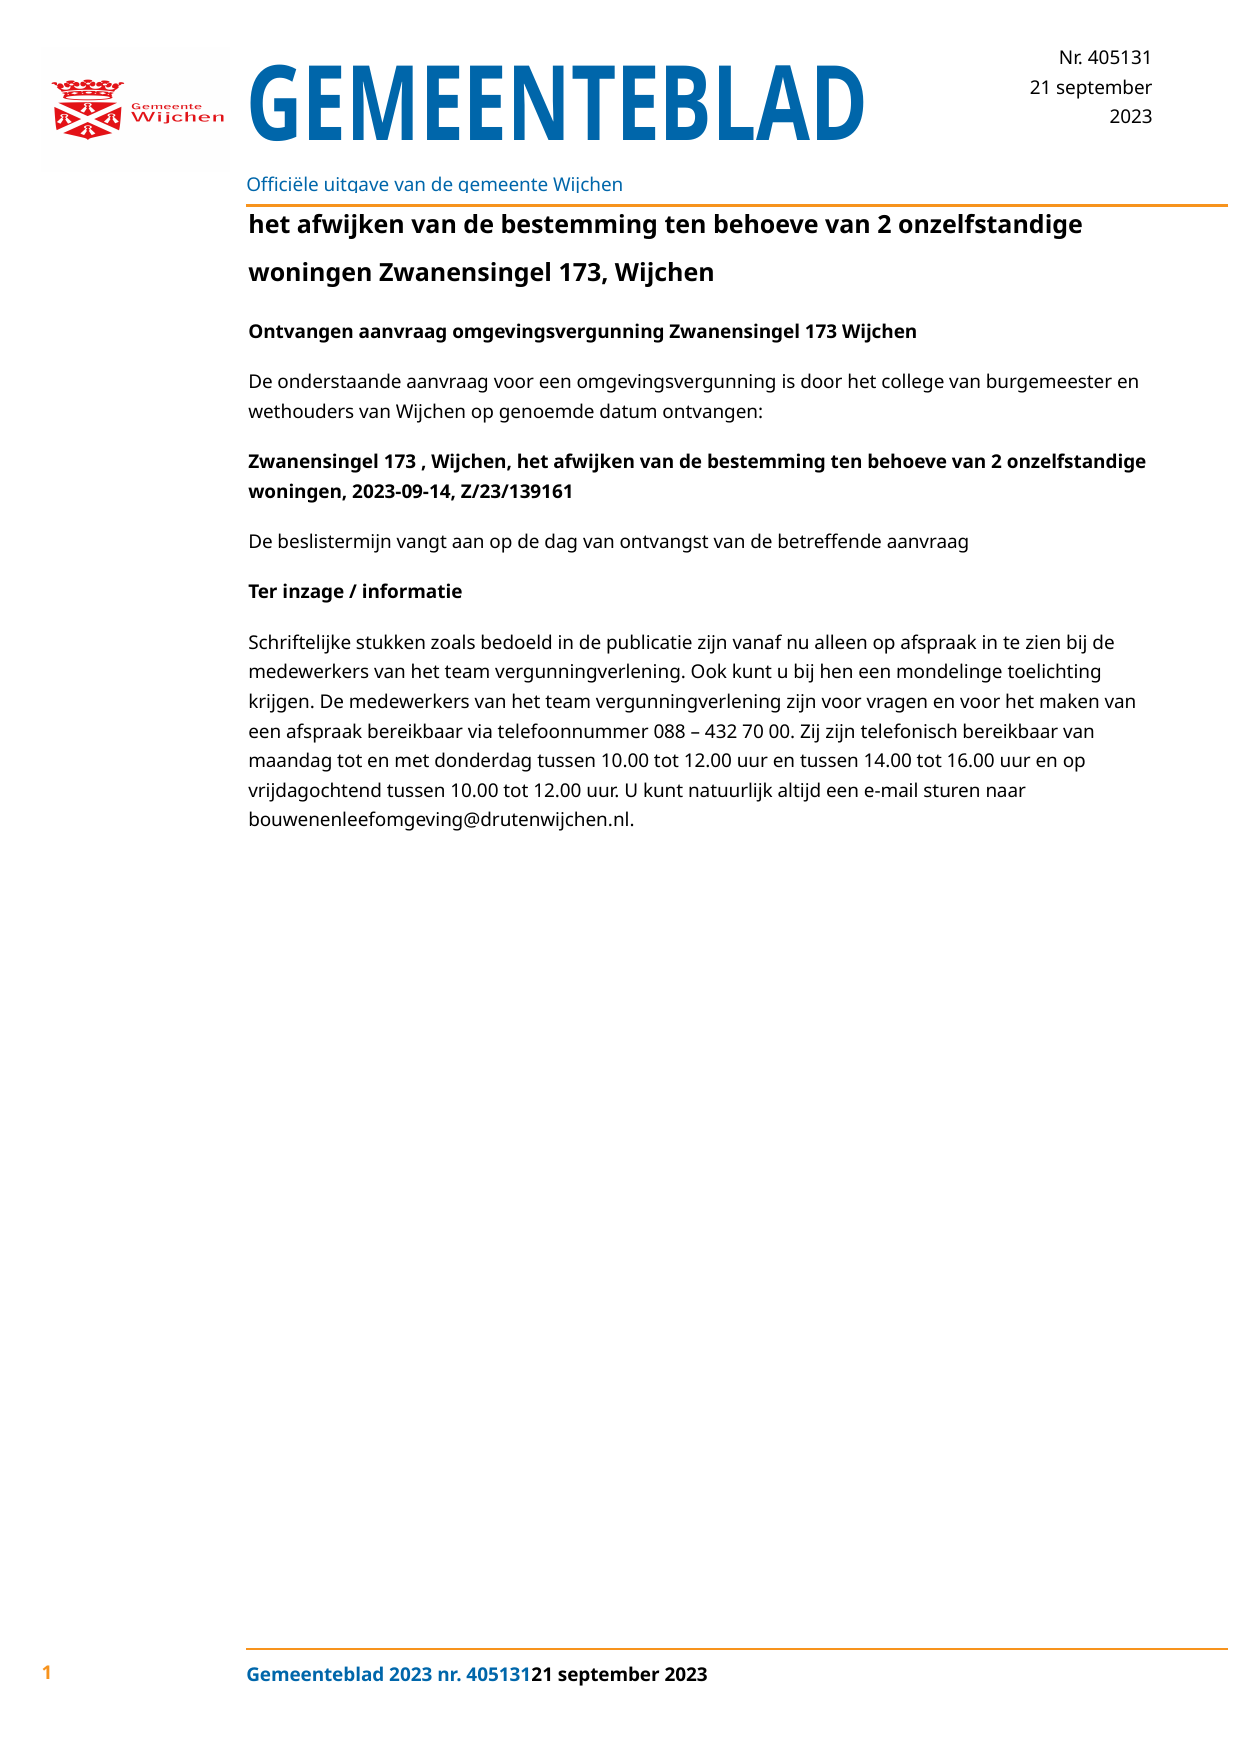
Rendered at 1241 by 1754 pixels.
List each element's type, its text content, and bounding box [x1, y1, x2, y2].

text Ter inzage / informatie [248, 579, 1152, 604]
text De beslistermijn vangt aan op de dag van ontvangst van de betreffende aanvraag [248, 528, 1152, 554]
text De onderstaande aanvraag voor een omgevingsvergunning is door het college van burgemeester en wethouders van Wijchen op genoemde datum ontvangen: [248, 368, 1152, 424]
text Schriftelijke stukken zoals bedoeld in de publicatie zijn vanaf nu alleen op afspraak in te zien bij de medewerkers van het team vergunningverlening. Ook kunt u bij hen een mondelinge toelichting krijgen. De medewerkers van het team vergunningverlening zijn voor vragen en voor het maken van een afspraak bereikbaar via telefoonnummer 088 – 432 70 00. Zij zijn telefonisch bereikbaar van maandag tot en met donderdag tussen 10.00 tot 12.00 uur en tussen 14.00 tot 16.00 uur en op vrijdagochtend tussen 10.00 tot 12.00 uur. U kunt natuurlijk altijd een e-mail sturen naar bouwenenleefomgeving@drutenwijchen.nl. [248, 629, 1152, 832]
text het afwijken van de bestemming ten behoeve van 2 onzelfstandige woningen Zwanensingel 173, Wijchen [248, 207, 1152, 288]
text Zwanensingel 173 , Wijchen, het afwijken van de bestemming ten behoeve van 2 onzelfstandige woningen, 2023-09-14, Z/23/139161 [248, 448, 1152, 504]
picture [41, 47, 231, 172]
text Ontvangen aanvraag omgevingsvergunning Zwanensingel 173 Wijchen [248, 318, 1152, 344]
